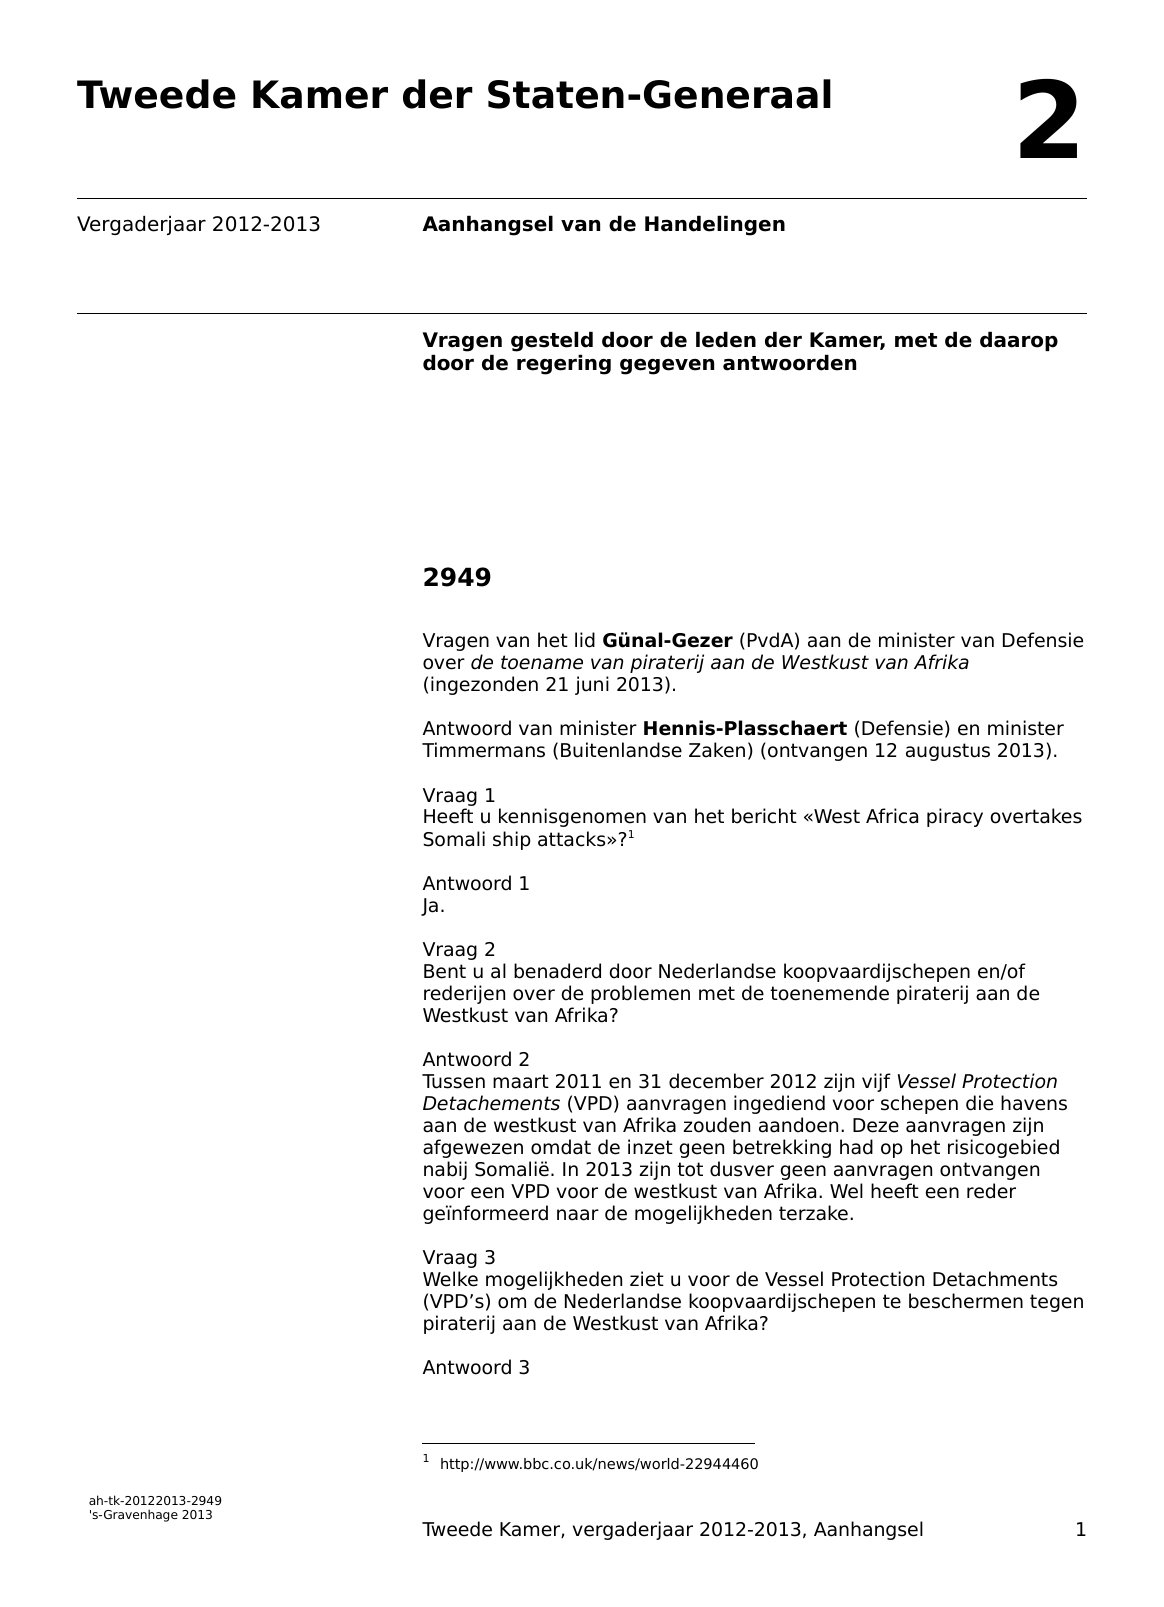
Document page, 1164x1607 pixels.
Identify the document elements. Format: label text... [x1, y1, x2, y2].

table_cell Vragen gesteld door de leden der Kamer, met de daarop door de regering gegeven antwoorden [422, 314, 1087, 375]
text Antwoord 1 [422, 873, 1087, 894]
text http://www.bbc.co.uk/news/world-22944460 [422, 1452, 1087, 1474]
text Antwoord 3 [422, 1357, 1087, 1379]
text Vraag 2 [422, 939, 1087, 961]
text Vragen van het lid Günal-Gezer (PvdA) aan de minister van Defensie over de toename van piraterij aan de Westkust van Afrika (ingezonden 21 juni 2013). [422, 630, 1087, 696]
text Heeft u kennisgenomen van het bericht «West Africa piracy overtakes Somali ship attacks»? [422, 806, 1087, 850]
text 2949 [422, 563, 1087, 592]
table_header 2 [886, 59, 1087, 198]
text Vraag 3 [422, 1247, 1087, 1269]
text 's-Gravenhage 2013 [88, 1508, 323, 1522]
table_cell [77, 314, 422, 375]
table_header Tweede Kamer der Staten-Generaal [77, 59, 886, 198]
table_cell Aanhangsel van de Handelingen [422, 199, 1087, 313]
text ah-tk-20122013-2949 [88, 1494, 323, 1508]
text Bent u al benaderd door Nederlandse koopvaardijschepen en/of rederijen over de problemen met de toenemende piraterij aan de Westkust van Afrika? [422, 961, 1087, 1027]
text Antwoord 2 [422, 1049, 1087, 1071]
text Vraag 1 [422, 784, 1087, 806]
table_cell Vergaderjaar 2012-2013 [77, 199, 422, 313]
text Ja. [422, 894, 1087, 917]
text Welke mogelijkheden ziet u voor de Vessel Protection Detachments (VPD’s) om de Nederlandse koopvaardijschepen te beschermen tegen piraterij aan de Westkust van Afrika? [422, 1269, 1087, 1335]
text Tussen maart 2011 en 31 december 2012 zijn vijf Vessel Protection Detachements (VPD) aanvragen ingediend voor schepen die havens aan de westkust van Afrika zouden aandoen. Deze aanvragen zijn afgewezen omdat de inzet geen betrekking had op het risicogebied nabij Somalië. In 2013 zijn tot dusver geen aanvragen ontvangen voor een VPD voor de westkust van Afrika. Wel heeft een reder geïnformeerd naar de mogelijkheden terzake. [422, 1071, 1087, 1225]
text Antwoord van minister Hennis-Plasschaert (Defensie) en minister Timmermans (Buitenlandse Zaken) (ontvangen 12 augustus 2013). [422, 718, 1087, 762]
